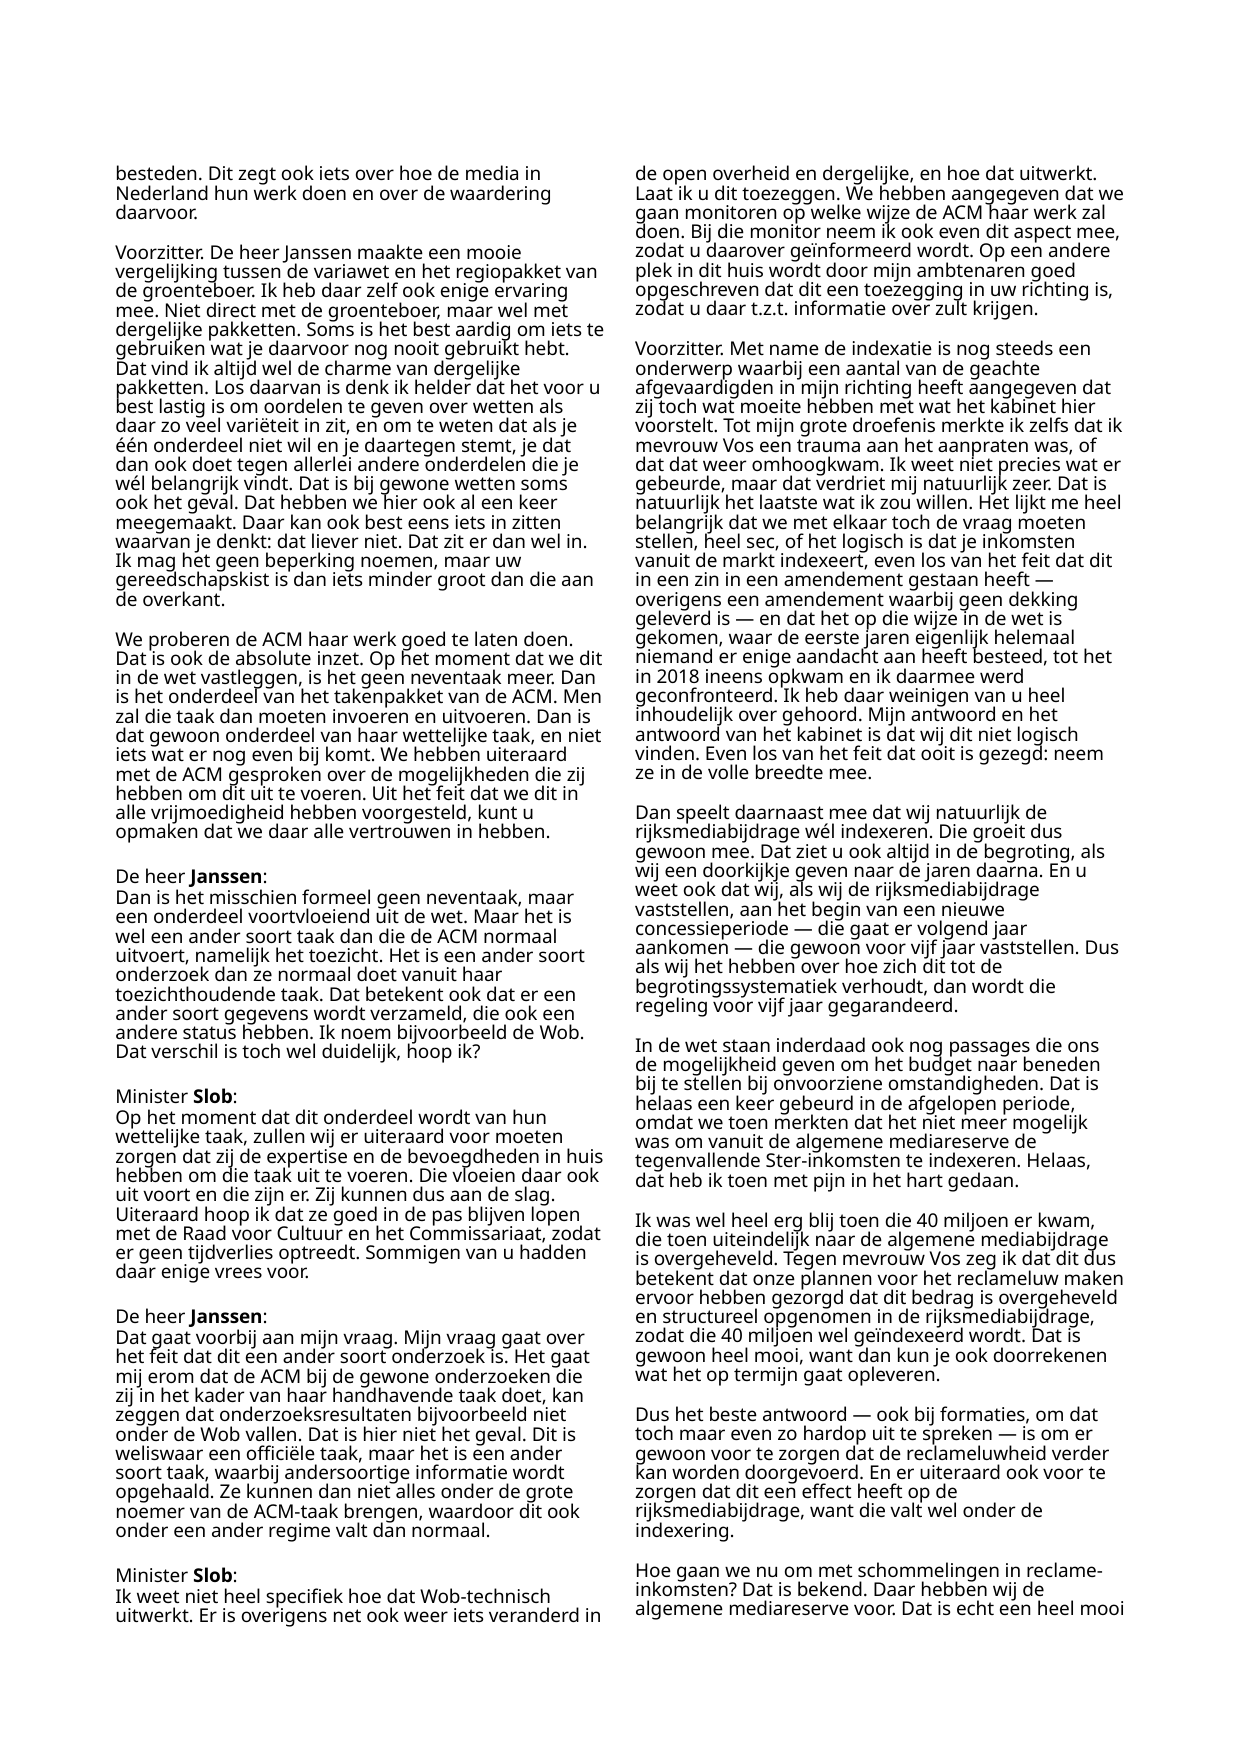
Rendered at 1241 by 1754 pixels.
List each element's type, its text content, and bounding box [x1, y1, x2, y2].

text Dan is het misschien formeel geen neventaak, maar een onderdeel voortvloeiend uit de wet. Maar het is wel een ander soort taak dan die de ACM normaal uitvoert, namelijk het toezicht. Het is een ander soort onderzoek dan ze normaal doet vanuit haar toezichthoudende taak. Dat betekent ook dat er een ander soort gegevens wordt verzameld, die ook een andere status hebben. Ik noem bijvoorbeeld de Wob. Dat verschil is toch wel duidelijk, hoop ik? [115, 889, 605, 1063]
text Minister Slob: [115, 1083, 605, 1109]
text Ik weet niet heel specifiek hoe dat Wob-technisch uitwerkt. Er is overigens net ook weer iets veranderd in [115, 1588, 605, 1626]
text Dus het beste antwoord — ook bij formaties, om dat toch maar even zo hardop uit te spreken — is om er gewoon voor te zorgen dat de reclameluwheid verder kan worden doorgevoerd. En er uiteraard ook voor te zorgen dat dit een effect heeft op de rijksmediabijdrage, want die valt wel onder de indexering. [635, 1406, 1125, 1541]
text besteden. Dit zegt ook iets over hoe de media in Nederland hun werk doen en over de waardering daarvoor. [115, 165, 605, 223]
text de open overheid en dergelijke, en hoe dat uitwerkt. Laat ik u dit toezeggen. We hebben aangegeven dat we gaan monitoren op welke wijze de ACM haar werk zal doen. Bij die monitor neem ik ook even dit aspect mee, zodat u daarover geïnformeerd wordt. Op een andere plek in dit huis wordt door mijn ambtenaren goed opgeschreven dat dit een toezegging in uw richting is, zodat u daar t.z.t. informatie over zult krijgen. [635, 165, 1125, 319]
text De heer Janssen: [115, 863, 605, 889]
text Dat gaat voorbij aan mijn vraag. Mijn vraag gaat over het feit dat dit een ander soort onderzoek is. Het gaat mij erom dat de ACM bij de gewone onderzoeken die zij in het kader van haar handhavende taak doet, kan zeggen dat onderzoeksresultaten bijvoorbeeld niet onder de Wob vallen. Dat is hier niet het geval. Dit is weliswaar een officiële taak, maar het is een ander soort taak, waarbij andersoortige informatie wordt opgehaald. Ze kunnen dan niet alles onder de grote noemer van de ACM-taak brengen, waardoor dit ook onder een ander regime valt dan normaal. [115, 1329, 605, 1541]
text Hoe gaan we nu om met schommelingen in reclame-inkomsten? Dat is bekend. Daar hebben wij de algemene mediareserve voor. Dat is echt een heel mooi [635, 1562, 1125, 1619]
text De heer Janssen: [115, 1303, 605, 1329]
text Voorzitter. Met name de indexatie is nog steeds een onderwerp waarbij een aantal van de geachte afgevaardigden in mijn richting heeft aangegeven dat zij toch wat moeite hebben met wat het kabinet hier voorstelt. Tot mijn grote droefenis merkte ik zelfs dat ik mevrouw Vos een trauma aan het aanpraten was, of dat dat weer omhoogkwam. Ik weet niet precies wat er gebeurde, maar dat verdriet mij natuurlijk zeer. Dat is natuurlijk het laatste wat ik zou willen. Het lijkt me heel belangrijk dat we met elkaar toch de vraag moeten stellen, heel sec, of het logisch is dat je inkomsten vanuit de markt indexeert, even los van het feit dat dit in een zin in een amendement gestaan heeft — overigens een amendement waarbij geen dekking geleverd is — en dat het op die wijze in de wet is gekomen, waar de eerste jaren eigenlijk helemaal niemand er enige aandacht aan heeft besteed, tot het in 2018 ineens opkwam en ik daarmee werd geconfronteerd. Ik heb daar weinigen van u heel inhoudelijk over gehoord. Mijn antwoord en het antwoord van het kabinet is dat wij dit niet logisch vinden. Even los van het feit dat ooit is gezegd: neem ze in de volle breedte mee. [635, 340, 1125, 783]
text Voorzitter. De heer Janssen maakte een mooie vergelijking tussen de variawet en het regiopakket van de groenteboer. Ik heb daar zelf ook enige ervaring mee. Niet direct met de groenteboer, maar wel met dergelijke pakketten. Soms is het best aardig om iets te gebruiken wat je daarvoor nog nooit gebruikt hebt. Dat vind ik altijd wel de charme van dergelijke pakketten. Los daarvan is denk ik helder dat het voor u best lastig is om oordelen te geven over wetten als daar zo veel variëteit in zit, en om te weten dat als je één onderdeel niet wil en je daartegen stemt, je dat dan ook doet tegen allerlei andere onderdelen die je wél belangrijk vindt. Dat is bij gewone wetten soms ook het geval. Dat hebben we hier ook al een keer meegemaakt. Daar kan ook best eens iets in zitten waarvan je denkt: dat liever niet. Dat zit er dan wel in. Ik mag het geen beperking noemen, maar uw gereedschapskist is dan iets minder groot dan die aan de overkant. [115, 244, 605, 610]
text Dan speelt daarnaast mee dat wij natuurlijk de rijksmediabijdrage wél indexeren. Die groeit dus gewoon mee. Dat ziet u ook altijd in de begroting, als wij een doorkijkje geven naar de jaren daarna. En u weet ook dat wij, als wij de rijksmediabijdrage vaststellen, aan het begin van een nieuwe concessieperiode — die gaat er volgend jaar aankomen — die gewoon voor vijf jaar vaststellen. Dus als wij het hebben over hoe zich dit tot de begrotingssystematiek verhoudt, dan wordt die regeling voor vijf jaar gegarandeerd. [635, 804, 1125, 1016]
text Op het moment dat dit onderdeel wordt van hun wettelijke taak, zullen wij er uiteraard voor moeten zorgen dat zij de expertise en de bevoegdheden in huis hebben om die taak uit te voeren. Die vloeien daar ook uit voort en die zijn er. Zij kunnen dus aan de slag. Uiteraard hoop ik dat ze goed in de pas blijven lopen met de Raad voor Cultuur en het Commissariaat, zodat er geen tijdverlies optreedt. Sommigen van u hadden daar enige vrees voor. [115, 1109, 605, 1283]
text Minister Slob: [115, 1562, 605, 1588]
text Ik was wel heel erg blij toen die 40 miljoen er kwam, die toen uiteindelijk naar de algemene mediabijdrage is overgeheveld. Tegen mevrouw Vos zeg ik dat dit dus betekent dat onze plannen voor het reclameluw maken ervoor hebben gezorgd dat dit bedrag is overgeheveld en structureel opgenomen in de rijksmediabijdrage, zodat die 40 miljoen wel geïndexeerd wordt. Dat is gewoon heel mooi, want dan kun je ook doorrekenen wat het op termijn gaat opleveren. [635, 1212, 1125, 1385]
text In de wet staan inderdaad ook nog passages die ons de mogelijkheid geven om het budget naar beneden bij te stellen bij onvoorziene omstandigheden. Dat is helaas een keer gebeurd in de afgelopen periode, omdat we toen merkten dat het niet meer mogelijk was om vanuit de algemene mediareserve de tegenvallende Ster-inkomsten te indexeren. Helaas, dat heb ik toen met pijn in het hart gedaan. [635, 1037, 1125, 1191]
text We proberen de ACM haar werk goed te laten doen. Dat is ook de absolute inzet. Op het moment dat we dit in de wet vastleggen, is het geen neventaak meer. Dan is het onderdeel van het takenpakket van de ACM. Men zal die taak dan moeten invoeren en uitvoeren. Dan is dat gewoon onderdeel van haar wettelijke taak, en niet iets wat er nog even bij komt. We hebben uiteraard met de ACM gesproken over de mogelijkheden die zij hebben om dit uit te voeren. Uit het feit dat we dit in alle vrijmoedigheid hebben voorgesteld, kunt u opmaken dat we daar alle vertrouwen in hebben. [115, 631, 605, 843]
